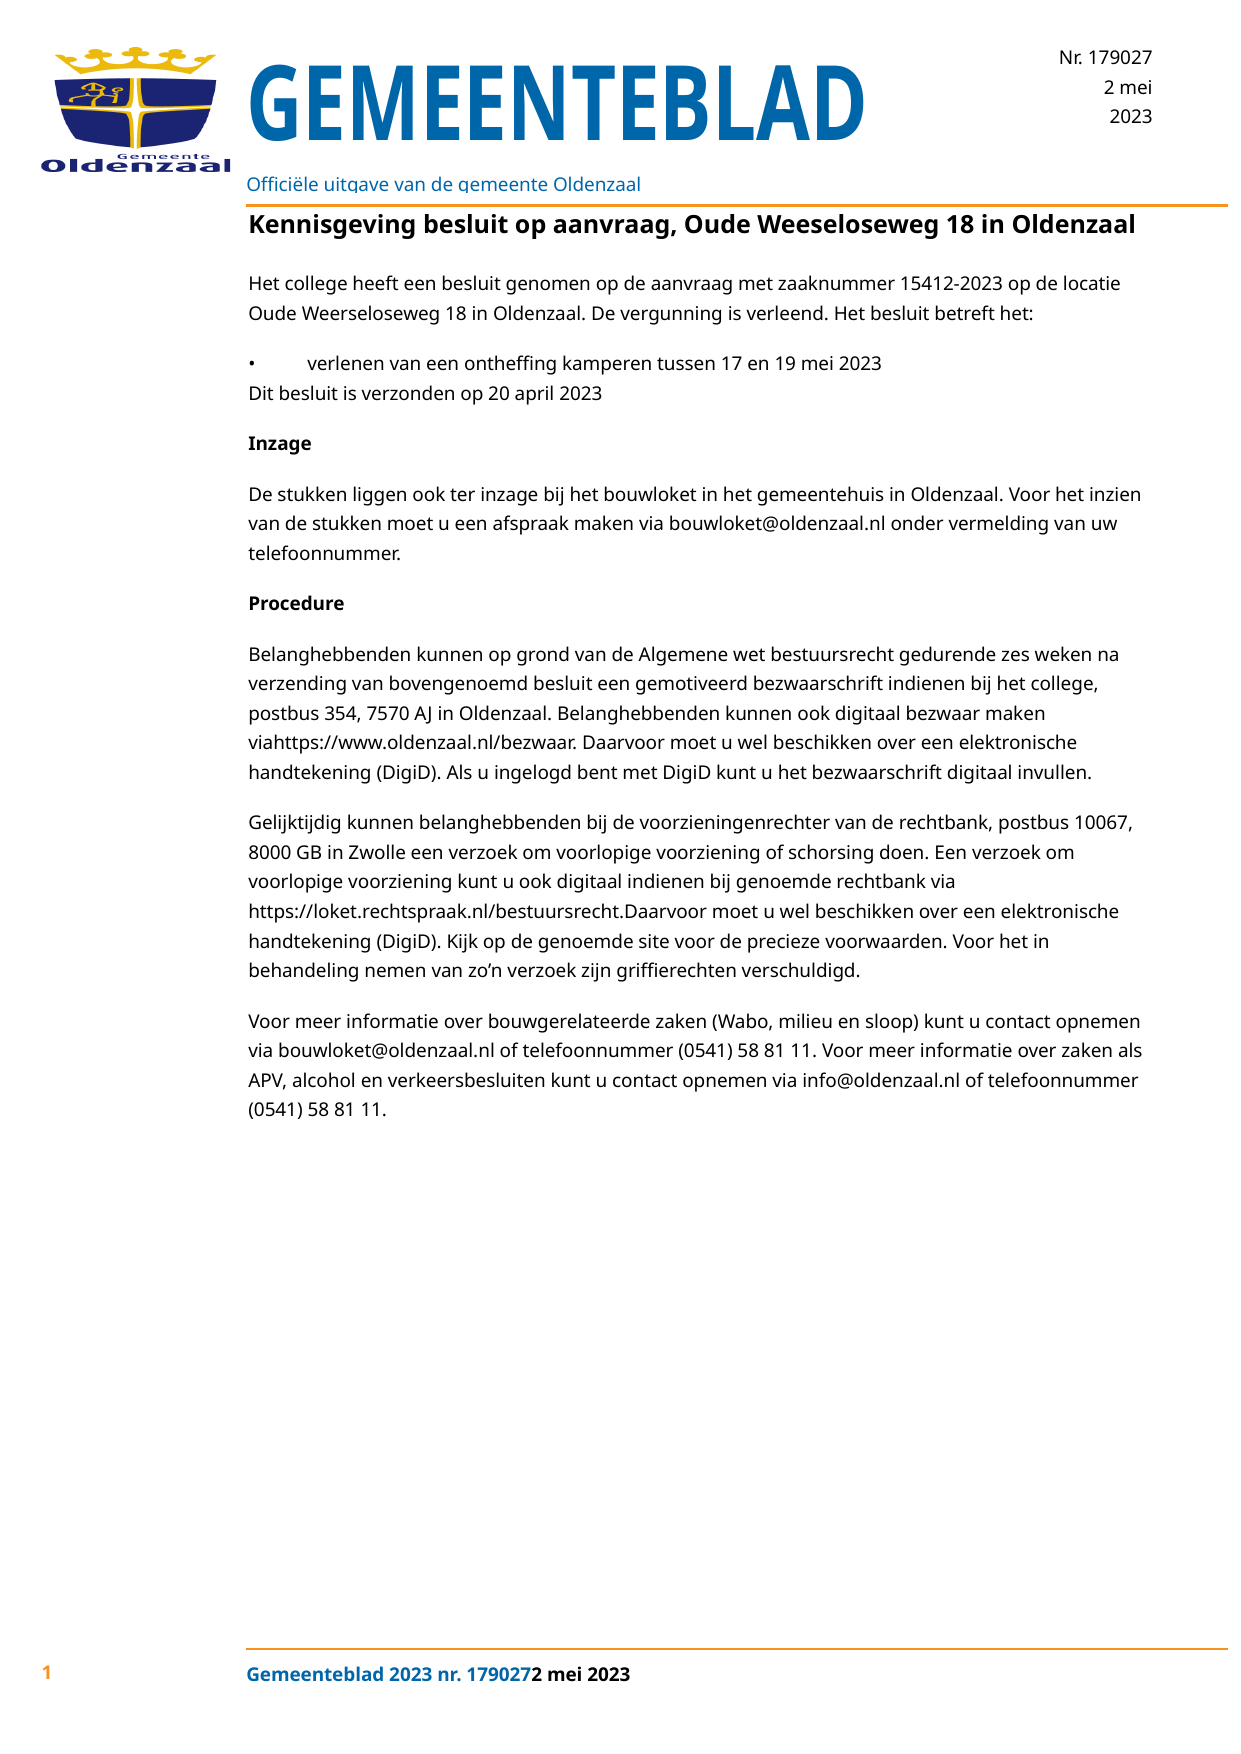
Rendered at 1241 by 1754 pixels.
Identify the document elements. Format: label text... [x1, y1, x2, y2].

text De stukken liggen ook ter inzage bij het bouwloket in het gemeentehuis in Oldenzaal. Voor het inzien van de stukken moet u een afspraak maken via bouwloket@oldenzaal.nl onder vermelding van uw telefoonnummer. [248, 481, 1152, 566]
text Kennisgeving besluit op aanvraag, Oude Weeseloseweg 18 in Oldenzaal [248, 207, 1152, 241]
text Procedure [248, 590, 1152, 616]
text Gelijktijdig kunnen belanghebbenden bij de voorzieningenrechter van de rechtbank, postbus 10067, 8000 GB in Zwolle een verzoek om voorlopige voorziening of schorsing doen. Een verzoek om voorlopige voorziening kunt u ook digitaal indienen bij genoemde rechtbank via https://loket.rechtspraak.nl/bestuursrecht.Daarvoor moet u wel beschikken over een elektronische handtekening (DigiD). Kijk op de genoemde site voor de precieze voorwaarden. Voor het in behandeling nemen van zo’n verzoek zijn griffierechten verschuldigd. [248, 809, 1152, 983]
text Inzage [248, 430, 1152, 456]
list verlenen van een ontheffing kamperen tussen 17 en 19 mei 2023 [248, 350, 1152, 376]
text Belanghebbenden kunnen op grond van de Algemene wet bestuursrecht gedurende zes weken na verzending van bovengenoemd besluit een gemotiveerd bezwaarschrift indienen bij het college, postbus 354, 7570 AJ in Oldenzaal. Belanghebbenden kunnen ook digitaal bezwaar maken viahttps://www.oldenzaal.nl/bezwaar. Daarvoor moet u wel beschikken over een elektronische handtekening (DigiD). Als u ingelogd bent met DigiD kunt u het bezwaarschrift digitaal invullen. [248, 641, 1152, 785]
text Voor meer informatie over bouwgerelateerde zaken (Wabo, milieu en sloop) kunt u contact opnemen via bouwloket@oldenzaal.nl of telefoonnummer (0541) 58 81 11. Voor meer informatie over zaken als APV, alcohol en verkeersbesluiten kunt u contact opnemen via info@oldenzaal.nl of telefoonnummer (0541) 58 81 11. [248, 1008, 1152, 1122]
picture [41, 47, 231, 172]
text Dit besluit is verzonden op 20 april 2023 [248, 380, 1152, 406]
text Het college heeft een besluit genomen op de aanvraag met zaaknummer 15412-2023 op de locatie Oude Weerseloseweg 18 in Oldenzaal. De vergunning is verleend. Het besluit betreft het: [248, 270, 1152, 326]
